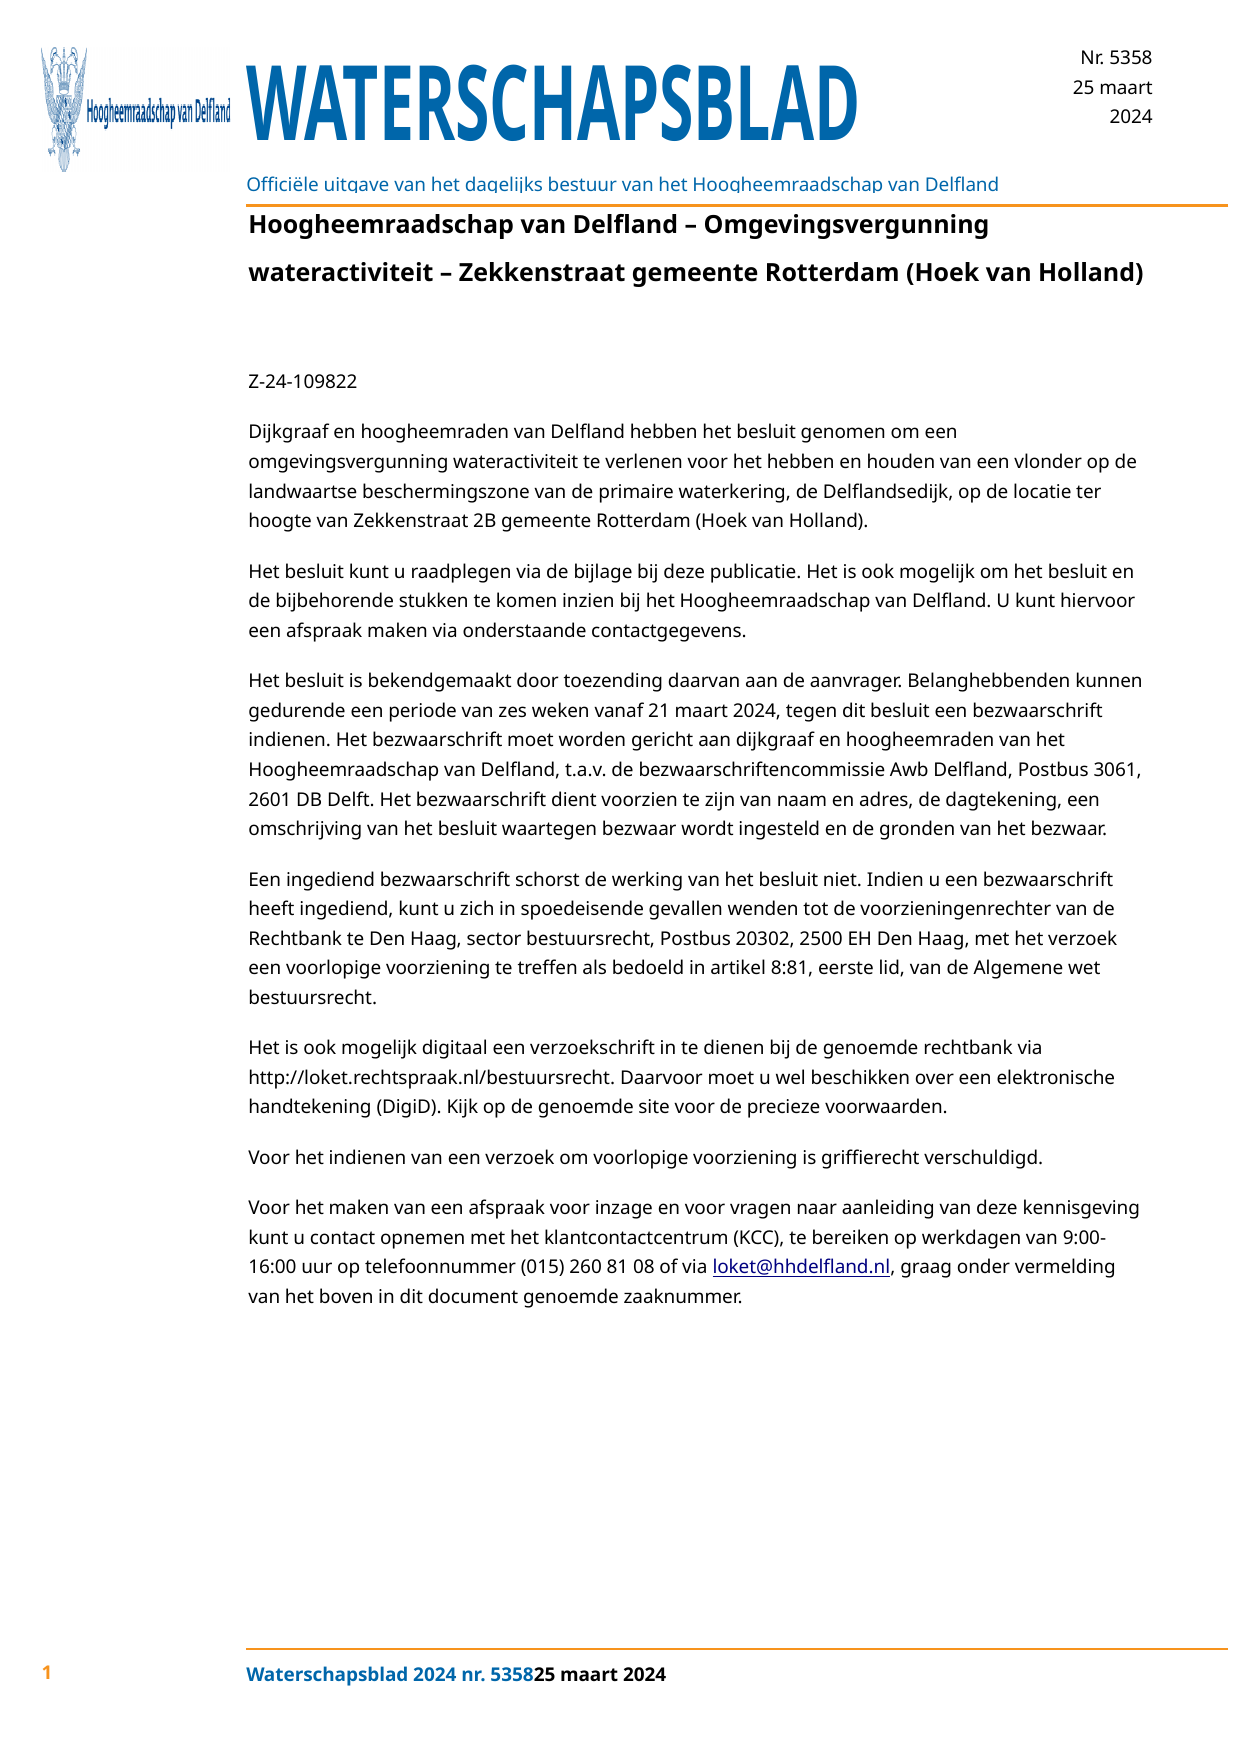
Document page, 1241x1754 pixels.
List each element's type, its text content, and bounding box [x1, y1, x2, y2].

text Voor het indienen van een verzoek om voorlopige voorziening is griffierecht verschuldigd. [248, 1144, 1152, 1170]
text Dijkgraaf en hoogheemraden van Delfland hebben het besluit genomen om een omgevingsvergunning wateractiviteit te verlenen voor het hebben en houden van een vlonder op de landwaartse beschermingszone van de primaire waterkering, de Delflandsedijk, op de locatie ter hoogte van Zekkenstraat 2B gemeente Rotterdam (Hoek van Holland). [248, 419, 1152, 533]
text Het besluit is bekendgemaakt door toezending daarvan aan de aanvrager. Belanghebbenden kunnen gedurende een periode van zes weken vanaf 21 maart 2024, tegen dit besluit een bezwaarschrift indienen. Het bezwaarschrift moet worden gericht aan dijkgraaf en hoogheemraden van het Hoogheemraadschap van Delfland, t.a.v. de bezwaarschriftencommissie Awb Delfland, Postbus 3061, 2601 DB Delft. Het bezwaarschrift dient voorzien te zijn van naam en adres, de dagtekening, een omschrijving van het besluit waartegen bezwaar wordt ingesteld en de gronden van het bezwaar. [248, 667, 1152, 841]
text Het is ook mogelijk digitaal een verzoekschrift in te dienen bij de genoemde rechtbank via http://loket.rechtspraak.nl/bestuursrecht. Daarvoor moet u wel beschikken over een elektronische handtekening (DigiD). Kijk op de genoemde site voor de precieze voorwaarden. [248, 1034, 1152, 1119]
picture [41, 47, 231, 172]
text Het besluit kunt u raadplegen via de bijlage bij deze publicatie. Het is ook mogelijk om het besluit en de bijbehorende stukken te komen inzien bij het Hoogheemraadschap van Delfland. U kunt hiervoor een afspraak maken via onderstaande contactgegevens. [248, 558, 1152, 643]
text Z-24-109822 [248, 368, 1152, 394]
text Hoogheemraadschap van Delfland – Omgevingsvergunning wateractiviteit – Zekkenstraat gemeente Rotterdam (Hoek van Holland) [248, 207, 1152, 288]
text Voor het maken van een afspraak voor inzage en voor vragen naar aanleiding van deze kennisgeving kunt u contact opnemen met het klantcontactcentrum (KCC), te bereiken op werkdagen van 9:00-16:00 uur op telefoonnummer (015) 260 81 08 of via loket@hhdelfland.nl, graag onder vermelding van het boven in dit document genoemde zaaknummer. [248, 1194, 1152, 1309]
text Een ingediend bezwaarschrift schorst de werking van het besluit niet. Indien u een bezwaarschrift heeft ingediend, kunt u zich in spoedeisende gevallen wenden tot de voorzieningenrechter van de Rechtbank te Den Haag, sector bestuursrecht, Postbus 20302, 2500 EH Den Haag, met het verzoek een voorlopige voorziening te treffen als bedoeld in artikel 8:81, eerste lid, van de Algemene wet bestuursrecht. [248, 866, 1152, 1010]
